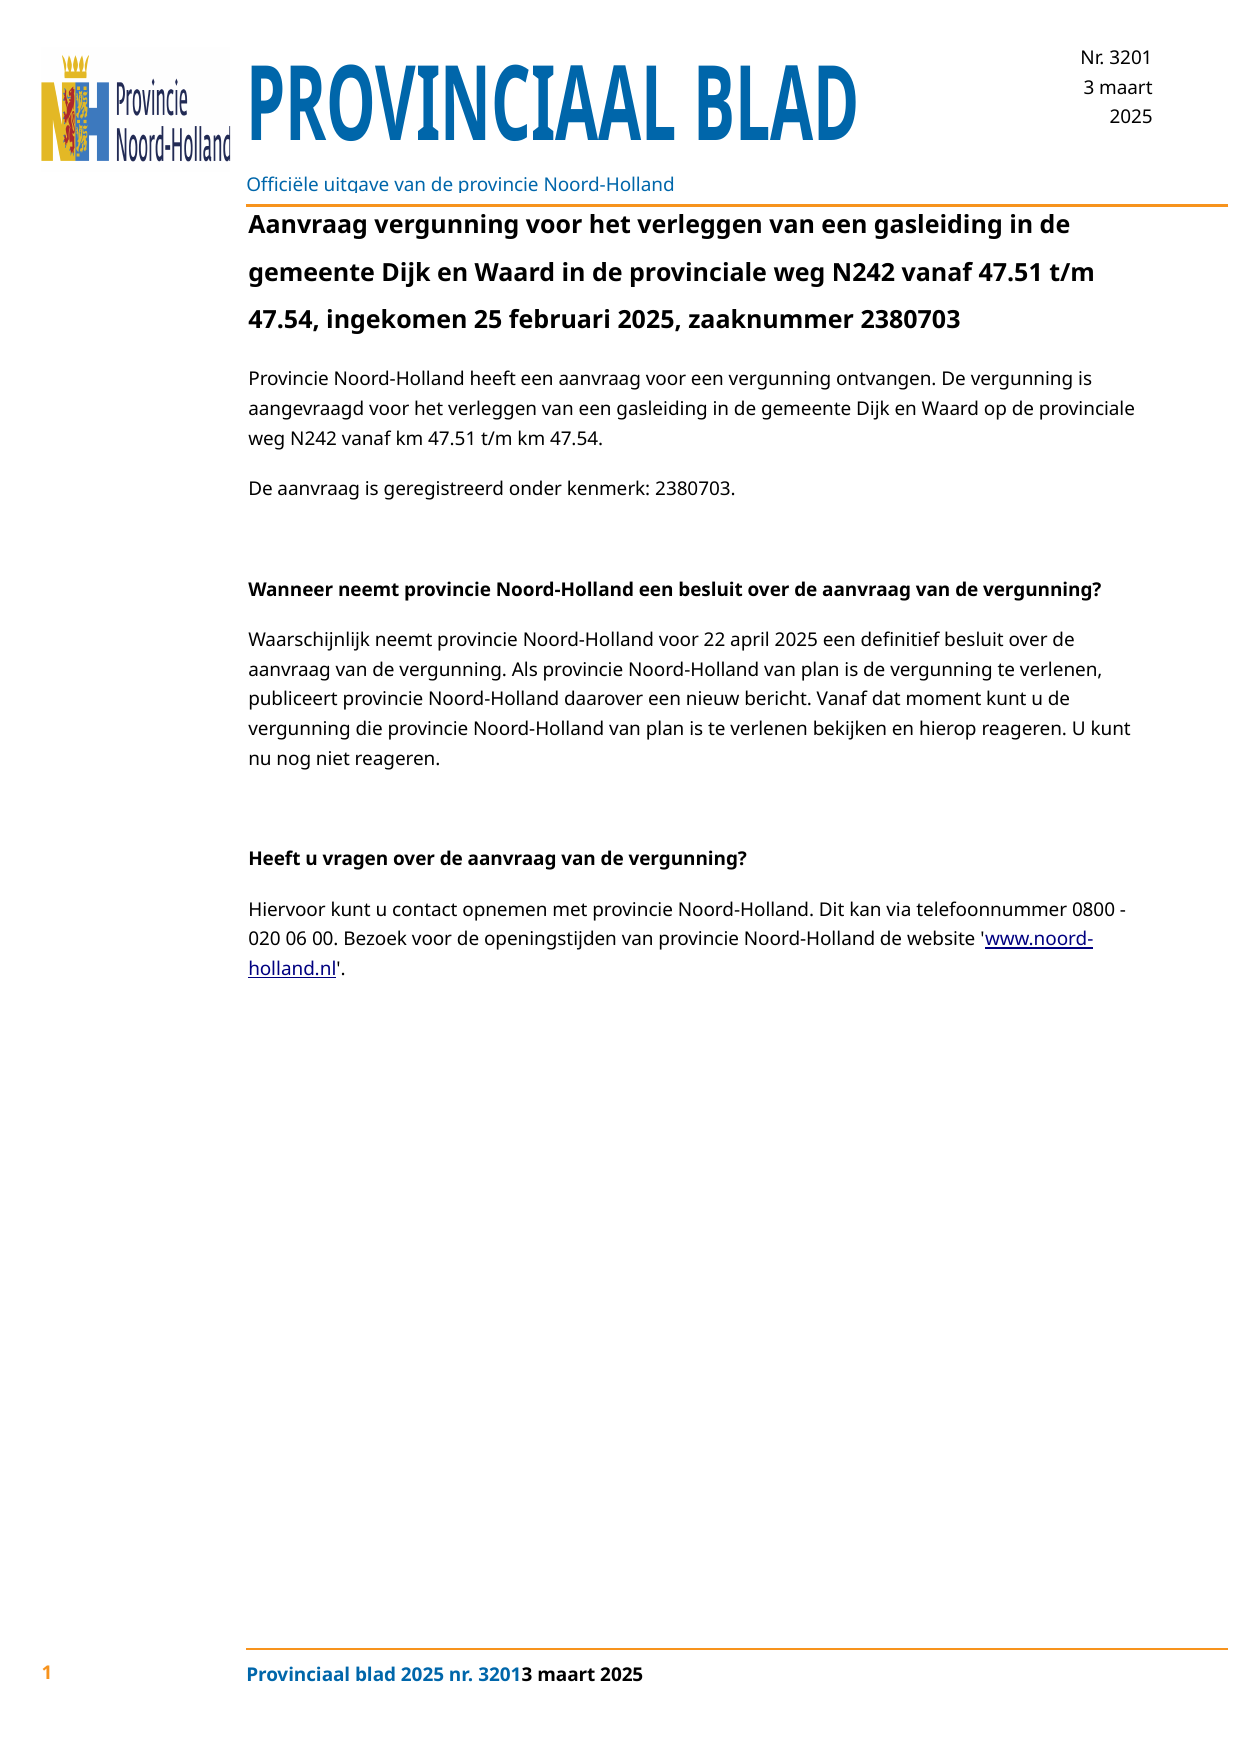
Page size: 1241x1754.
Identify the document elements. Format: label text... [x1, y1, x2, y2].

text Aanvraag vergunning voor het verleggen van een gasleiding in de gemeente Dijk en Waard in de provinciale weg N242 vanaf 47.51 t/m 47.54, ingekomen 25 februari 2025, zaaknummer 2380703 [248, 207, 1152, 336]
text Waarschijnlijk neemt provincie Noord-Holland voor 22 april 2025 een definitief besluit over de aanvraag van de vergunning. Als provincie Noord-Holland van plan is de vergunning te verlenen, publiceert provincie Noord-Holland daarover een nieuw bericht. Vanaf dat moment kunt u de vergunning die provincie Noord-Holland van plan is te verlenen bekijken en hierop reageren. U kunt nu nog niet reageren. [248, 626, 1152, 770]
text Wanneer neemt provincie Noord-Holland een besluit over de aanvraag van de vergunning? [248, 576, 1152, 602]
text Hiervoor kunt u contact opnemen met provincie Noord-Holland. Dit kan via telefoonnummer 0800 - 020 06 00. Bezoek voor de openingstijden van provincie Noord-Holland de website 'www.noord-holland.nl'. [248, 896, 1152, 981]
picture [41, 47, 231, 172]
text Heeft u vragen over de aanvraag van de vergunning? [248, 846, 1152, 871]
text De aanvraag is geregistreerd onder kenmerk: 2380703. [248, 475, 1152, 501]
text Provincie Noord-Holland heeft een aanvraag voor een vergunning ontvangen. De vergunning is aangevraagd voor het verleggen van een gasleiding in de gemeente Dijk en Waard op de provinciale weg N242 vanaf km 47.51 t/m km 47.54. [248, 366, 1152, 450]
